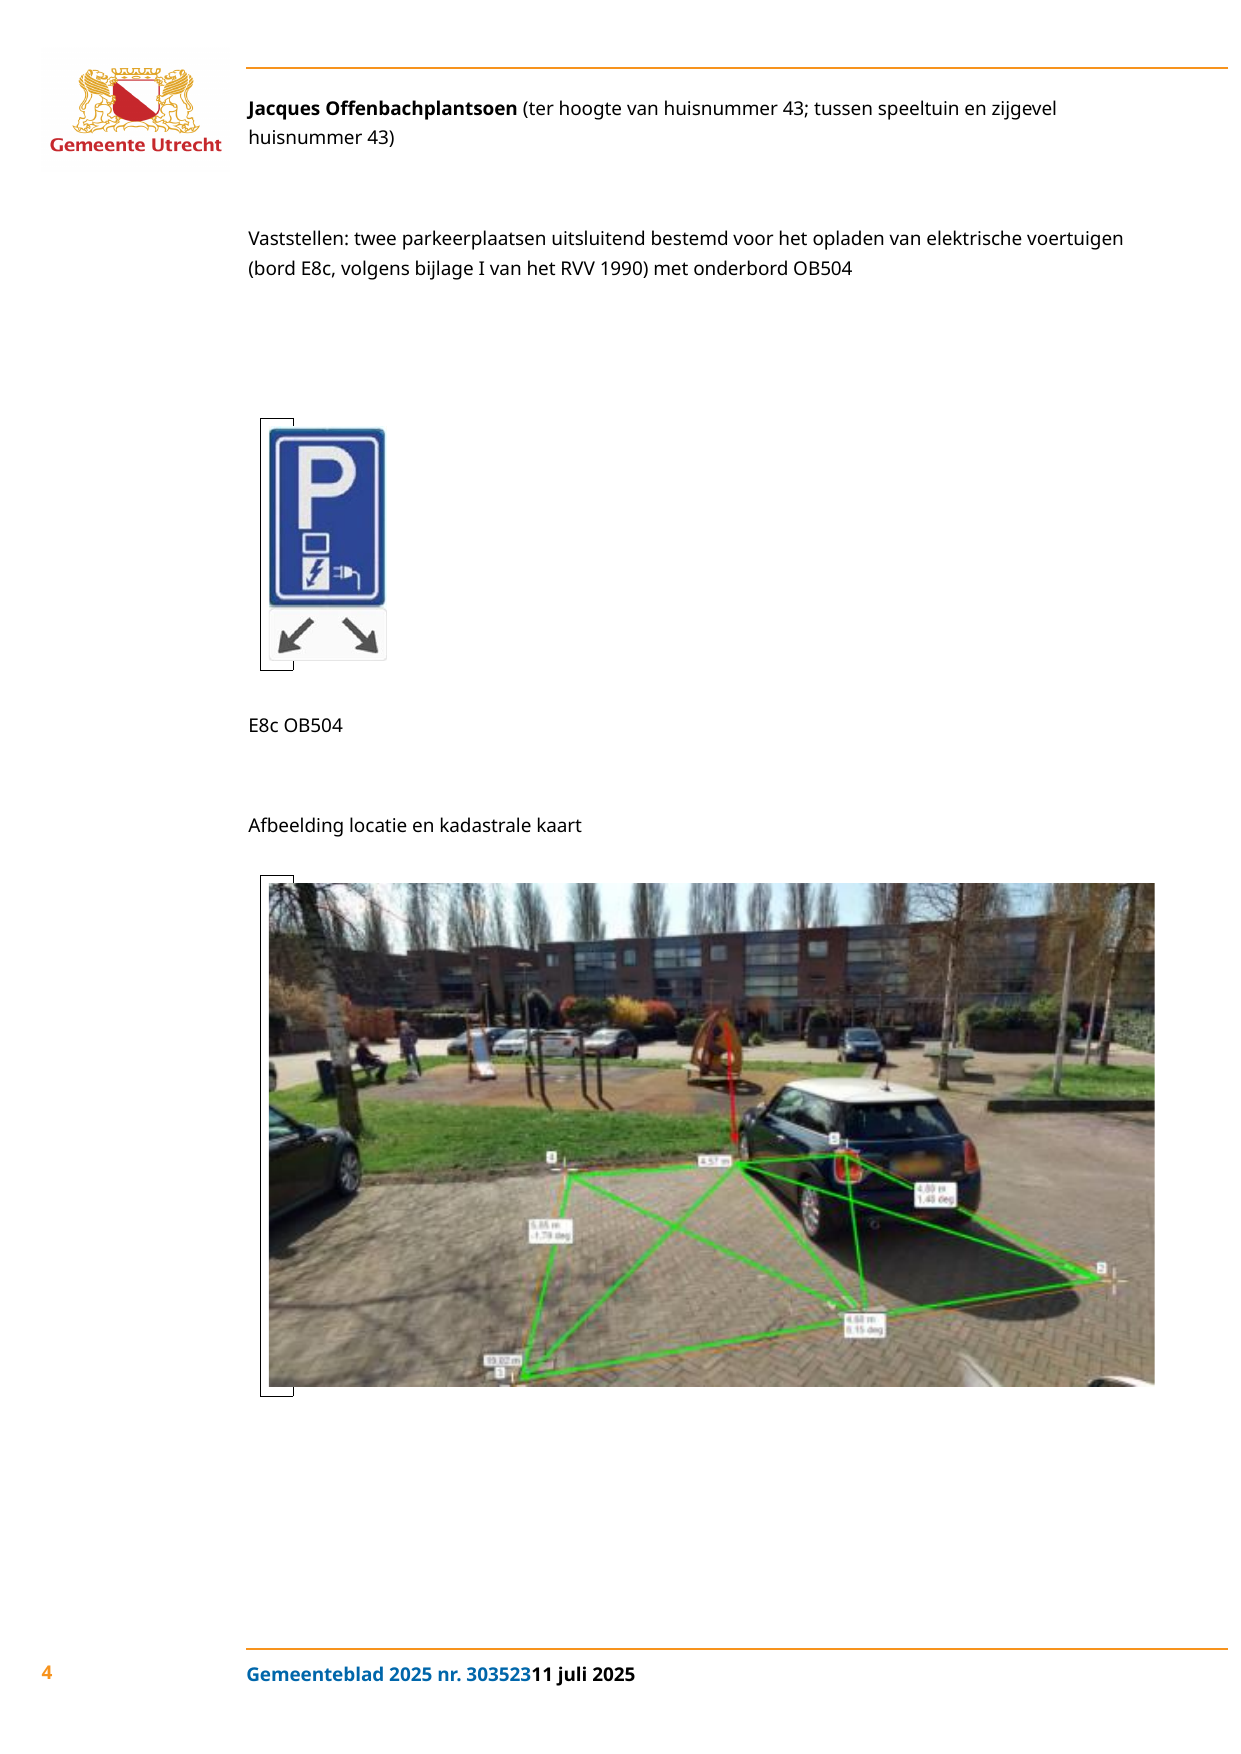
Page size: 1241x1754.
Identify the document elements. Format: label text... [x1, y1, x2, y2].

picture [268, 426, 387, 661]
text E8c OB504 [248, 712, 1152, 738]
text Vaststellen: twee parkeerplaatsen uitsluitend bestemd voor het opladen van elektrische voertuigen (bord E8c, volgens bijlage I van het RVV 1990) met onderbord OB504 [248, 225, 1152, 281]
text Jacques Offenbachplantsoen (ter hoogte van huisnummer 43; tussen speeltuin en zijgevel huisnummer 43) [248, 95, 1152, 150]
picture [41, 47, 231, 172]
picture [268, 883, 1155, 1387]
text Afbeelding locatie en kadastrale kaart [248, 813, 1152, 838]
